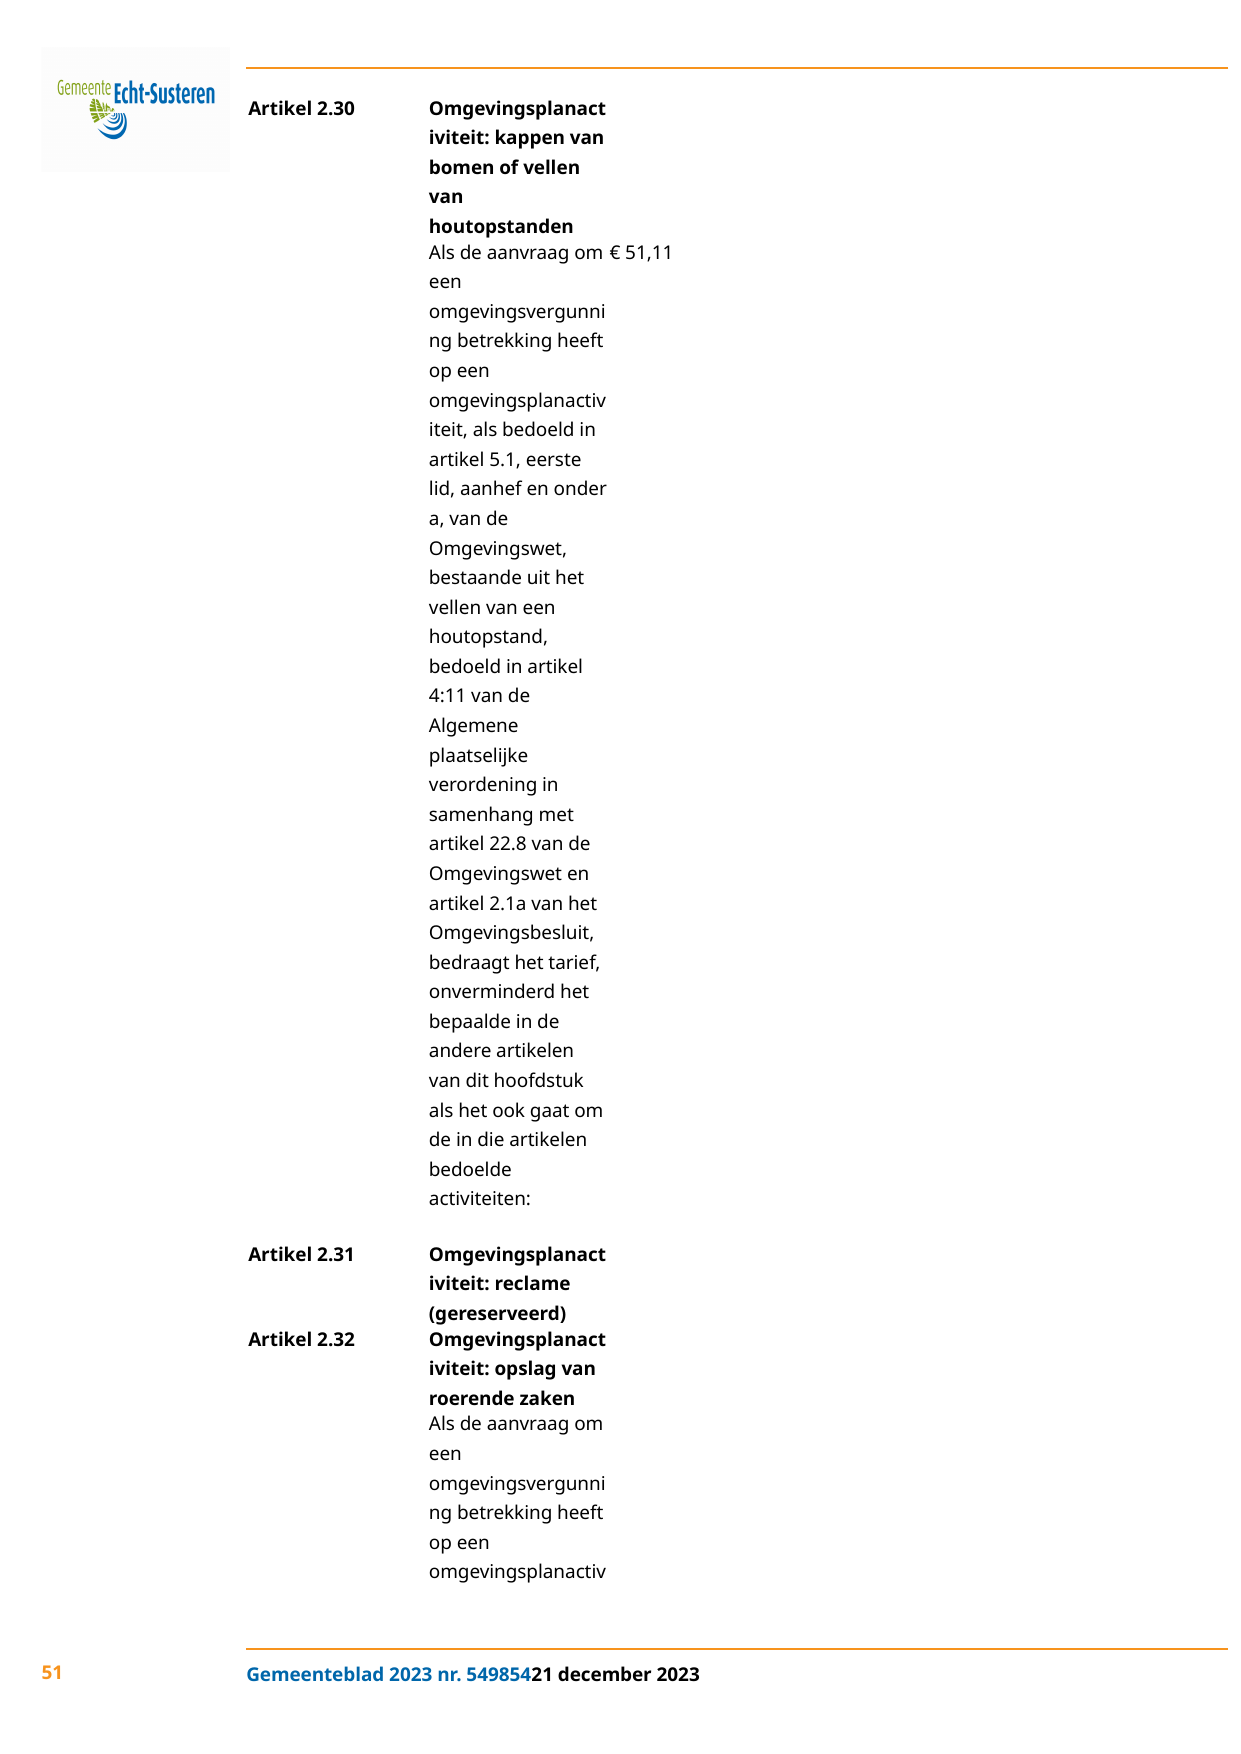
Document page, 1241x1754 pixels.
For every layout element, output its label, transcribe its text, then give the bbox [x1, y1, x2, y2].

table_cell [609, 1326, 790, 1411]
table_cell [609, 1411, 790, 1584]
table_cell [971, 1411, 1152, 1584]
table_cell [971, 95, 1152, 239]
table_cell Artikel 2.32 [248, 1326, 429, 1411]
table_cell Als de aanvraag om een omgevingsvergunning betrekking heeft op een omgevingsplanactiv [429, 1411, 609, 1584]
table_cell Artikel 2.31 [248, 1241, 429, 1326]
table_cell [790, 1241, 971, 1326]
table_cell Als de aanvraag om een omgevingsvergunning betrekking heeft op een omgevingsplanactiviteit, als bedoeld in artikel 5.1, eerste lid, aanhef en onder a, van de Omgevingswet, bestaande uit het vellen van een houtopstand, bedoeld in artikel 4:11 van de Algemene plaatselijke verordening in samenhang met artikel 22.8 van de Omgevingswet en artikel 2.1a van het Omgevingsbesluit, bedraagt het tarief, onverminderd het bepaalde in de andere artikelen van dit hoofdstuk als het ook gaat om de in die artikelen bedoelde activiteiten: [429, 239, 609, 1241]
table_cell [609, 95, 790, 239]
table_cell [971, 239, 1152, 1241]
table_cell Omgevingsplanactiviteit: kappen van bomen of vellen van houtopstanden [429, 95, 609, 239]
table_cell [248, 239, 429, 1241]
table_cell Omgevingsplanactiviteit: opslag van roerende zaken [429, 1326, 609, 1411]
table_cell [790, 1326, 971, 1411]
table_cell [971, 1326, 1152, 1411]
table_cell [609, 1241, 790, 1326]
table_cell [790, 95, 971, 239]
table_cell Omgevingsplanactiviteit: reclame (gereserveerd) [429, 1241, 609, 1326]
table_cell [790, 1411, 971, 1584]
picture [41, 47, 231, 172]
table_cell [248, 1411, 429, 1584]
table_cell € 51,11 [609, 239, 790, 1241]
table_cell [790, 239, 971, 1241]
table_cell [971, 1241, 1152, 1326]
table_cell Artikel 2.30 [248, 95, 429, 239]
